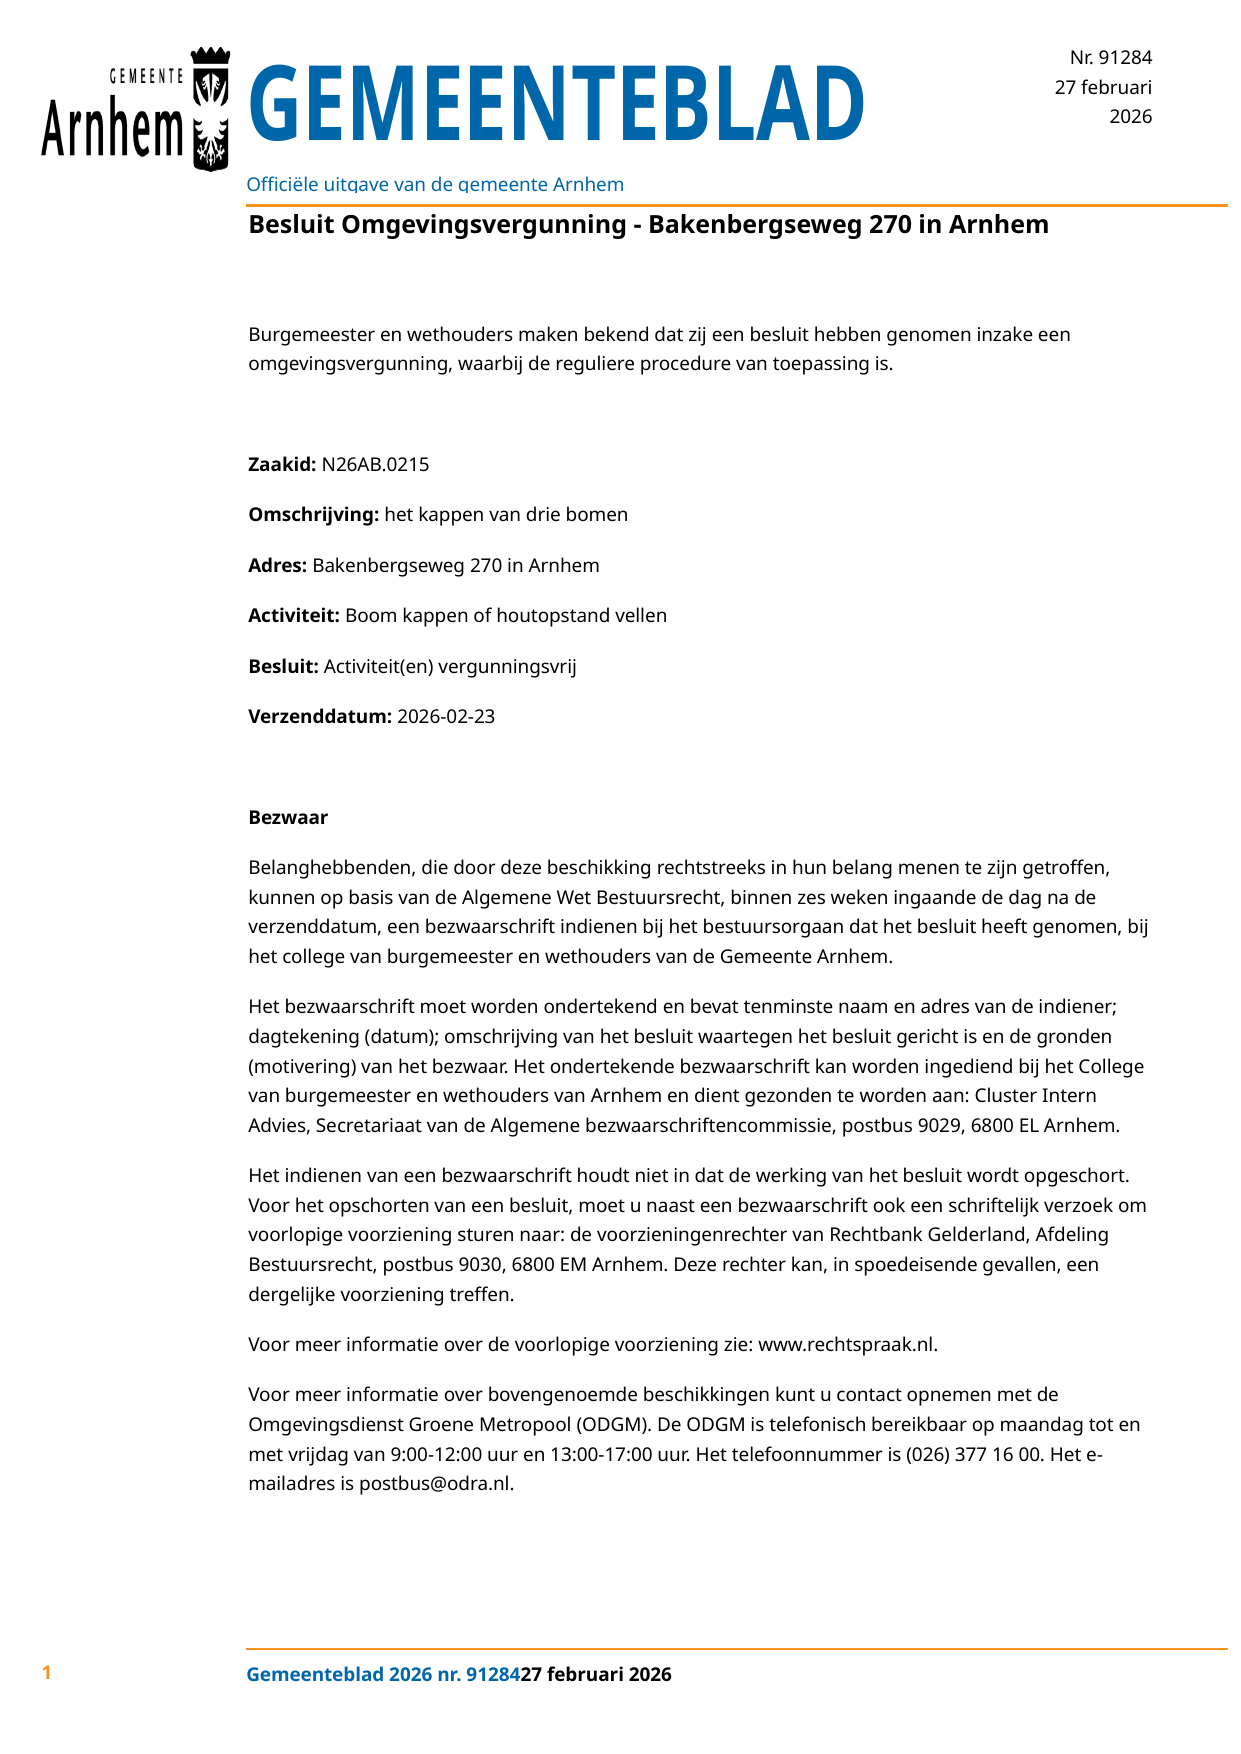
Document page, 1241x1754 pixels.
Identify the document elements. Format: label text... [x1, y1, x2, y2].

text Bezwaar [248, 804, 1152, 830]
text Zaakid: N26AB.0215 [248, 451, 1152, 477]
text Omschrijving: het kappen van drie bomen [248, 502, 1152, 527]
text Verzenddatum: 2026-02-23 [248, 703, 1152, 729]
text Het indienen van een bezwaarschrift houdt niet in dat de werking van het besluit wordt opgeschort. Voor het opschorten van een besluit, moet u naast een bezwaarschrift ook een schriftelijk verzoek om voorlopige voorziening sturen naar: de voorzieningenrechter van Rechtbank Gelderland, Afdeling Bestuursrecht, postbus 9030, 6800 EM Arnhem. Deze rechter kan, in spoedeisende gevallen, een dergelijke voorziening treffen. [248, 1162, 1152, 1306]
text Activiteit: Boom kappen of houtopstand vellen [248, 602, 1152, 628]
text Het bezwaarschrift moet worden ondertekend en bevat tenminste naam en adres van de indiener; dagtekening (datum); omschrijving van het besluit waartegen het besluit gericht is en de gronden (motivering) van het bezwaar. Het ondertekende bezwaarschrift kan worden ingediend bij het College van burgemeester en wethouders van Arnhem en dient gezonden te worden aan: Cluster Intern Advies, Secretariaat van de Algemene bezwaarschriftencommissie, postbus 9029, 6800 EL Arnhem. [248, 994, 1152, 1138]
text Besluit: Activiteit(en) vergunningsvrij [248, 653, 1152, 678]
picture [41, 47, 231, 172]
text Adres: Bakenbergseweg 270 in Arnhem [248, 552, 1152, 578]
text Besluit Omgevingsvergunning - Bakenbergseweg 270 in Arnhem [248, 207, 1152, 241]
text Voor meer informatie over bovengenoemde beschikkingen kunt u contact opnemen met de Omgevingsdienst Groene Metropool (ODGM). De ODGM is telefonisch bereikbaar op maandag tot en met vrijdag van 9:00-12:00 uur en 13:00-17:00 uur. Het telefoonnummer is (026) 377 16 00. Het e-mailadres is postbus@odra.nl. [248, 1382, 1152, 1496]
text Burgemeester en wethouders maken bekend dat zij een besluit hebben genomen inzake een omgevingsvergunning, waarbij de reguliere procedure van toepassing is. [248, 321, 1152, 376]
text Voor meer informatie over de voorlopige voorziening zie: www.rechtspraak.nl. [248, 1331, 1152, 1357]
text Belanghebbenden, die door deze beschikking rechtstreeks in hun belang menen te zijn getroffen, kunnen op basis van de Algemene Wet Bestuursrecht, binnen zes weken ingaande de dag na de verzenddatum, een bezwaarschrift indienen bij het bestuursorgaan dat het besluit heeft genomen, bij het college van burgemeester en wethouders van de Gemeente Arnhem. [248, 854, 1152, 969]
